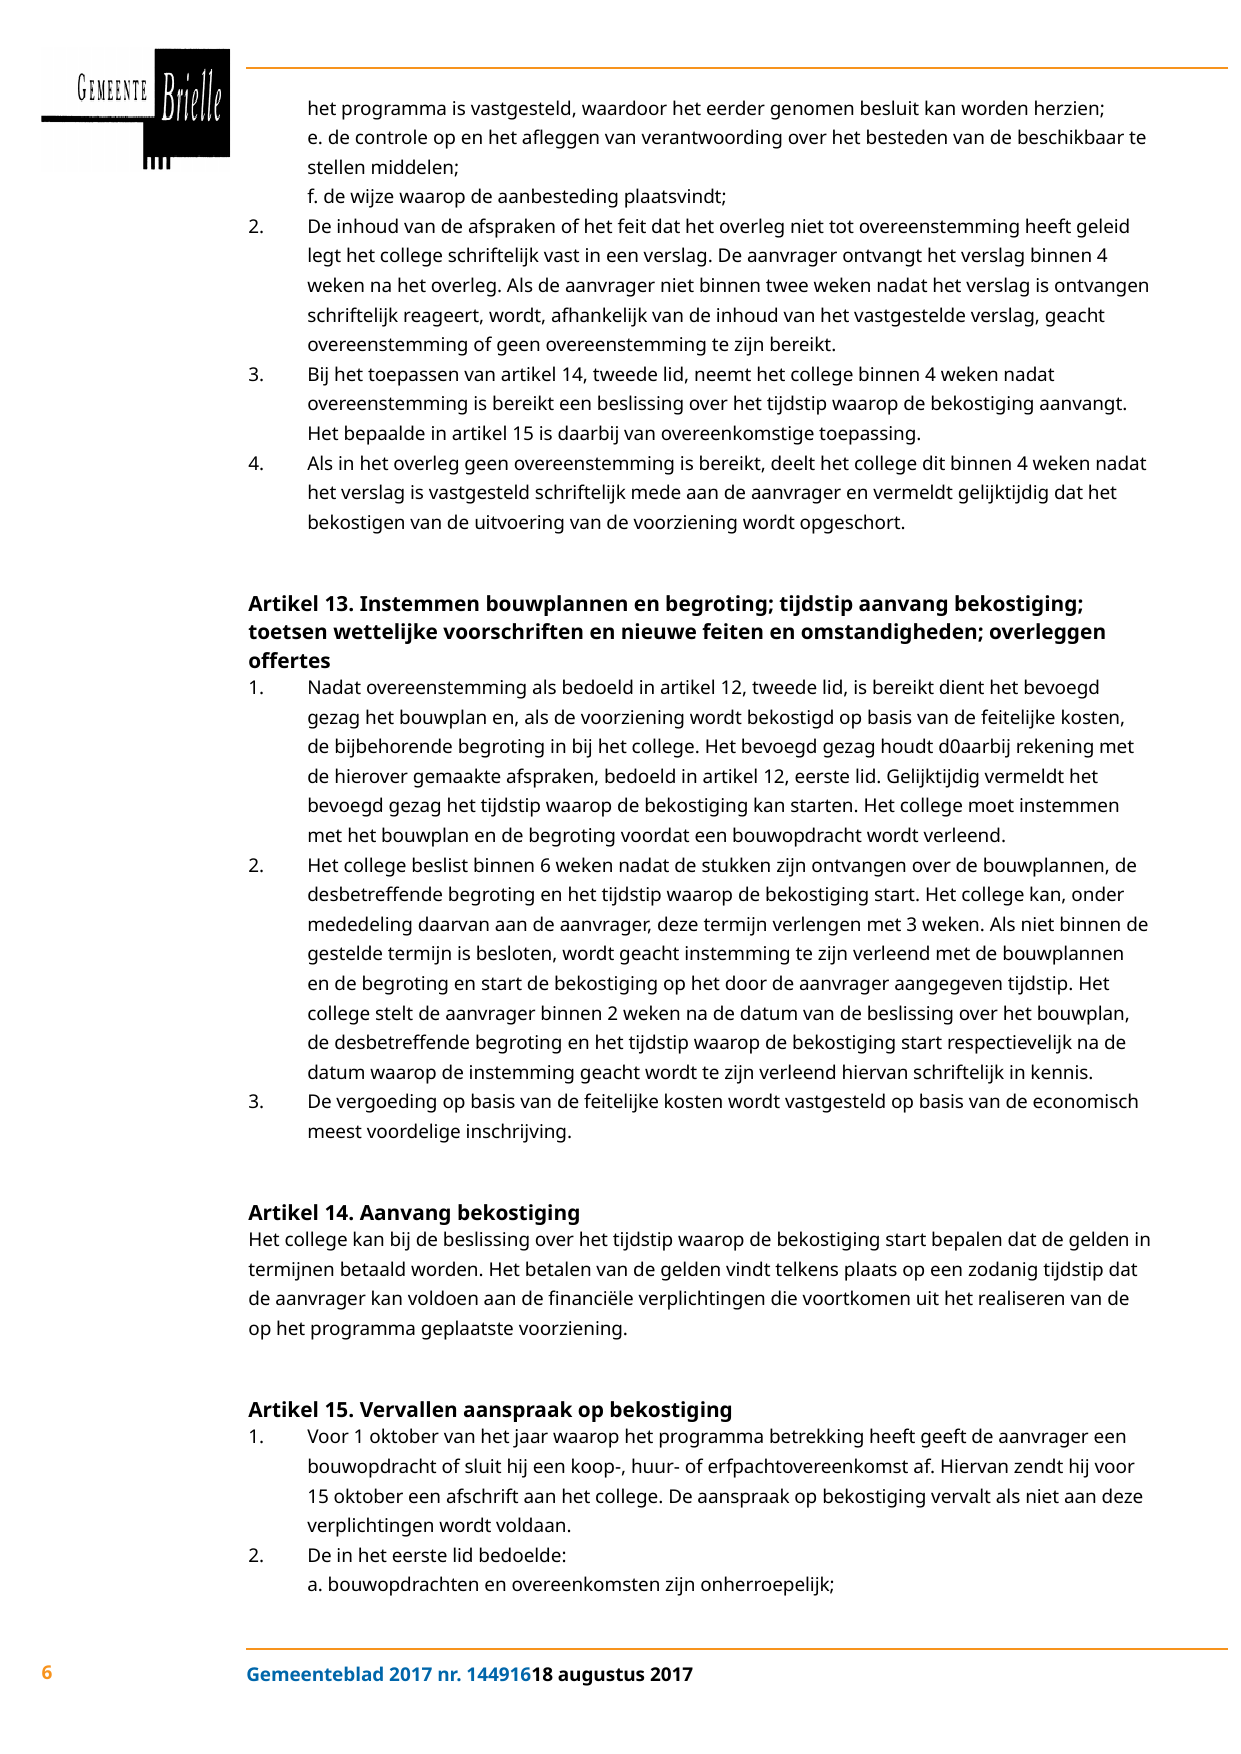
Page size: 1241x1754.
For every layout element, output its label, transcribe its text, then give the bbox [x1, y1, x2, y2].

list De vergoeding op basis van de feitelijke kosten wordt vastgesteld op basis van de economisch meest voordelige inschrijving. [248, 1088, 1152, 1144]
list het programma is vastgesteld, waardoor het eerder genomen besluit kan worden herzien; [248, 95, 1152, 121]
list De inhoud van de afspraken of het feit dat het overleg niet tot overeenstemming heeft geleid legt het college schriftelijk vast in een verslag. De aanvrager ontvangt het verslag binnen 4 weken na het overleg. Als de aanvrager niet binnen twee weken nadat het verslag is ontvangen schriftelijk reageert, wordt, afhankelijk van de inhoud van het vastgestelde verslag, geacht overeenstemming of geen overeenstemming te zijn bereikt. [248, 213, 1152, 357]
list Als in het overleg geen overeenstemming is bereikt, deelt het college dit binnen 4 weken nadat het verslag is vastgesteld schriftelijk mede aan de aanvrager en vermeldt gelijktijdig dat het bekostigen van de uitvoering van de voorziening wordt opgeschort. [248, 450, 1152, 535]
list a. bouwopdrachten en overeenkomsten zijn onherroepelijk; [248, 1572, 1152, 1597]
list e. de controle op en het afleggen van verantwoording over het besteden van de beschikbaar te stellen middelen; [248, 124, 1152, 180]
text Artikel 13. Instemmen bouwplannen en begroting; tijdstip aanvang bekostiging; toetsen wettelijke voorschriften en nieuwe feiten en omstandigheden; overleggen offertes [248, 589, 1152, 674]
list f. de wijze waarop de aanbesteding plaatsvindt; [248, 183, 1152, 209]
text Artikel 14. Aanvang bekostiging [248, 1198, 1152, 1226]
picture [41, 47, 231, 172]
list Voor 1 oktober van het jaar waarop het programma betrekking heeft geeft de aanvrager een bouwopdracht of sluit hij een koop-, huur- of erfpachtovereenkomst af. Hiervan zendt hij voor 15 oktober een afschrift aan het college. De aanspraak op bekostiging vervalt als niet aan deze verplichtingen wordt voldaan. [248, 1424, 1152, 1538]
list Nadat overeenstemming als bedoeld in artikel 12, tweede lid, is bereikt dient het bevoegd gezag het bouwplan en, als de voorziening wordt bekostigd op basis van de feitelijke kosten, de bijbehorende begroting in bij het college. Het bevoegd gezag houdt d0aarbij rekening met de hierover gemaakte afspraken, bedoeld in artikel 12, eerste lid. Gelijktijdig vermeldt het bevoegd gezag het tijdstip waarop de bekostiging kan starten. Het college moet instemmen met het bouwplan en de begroting voordat een bouwopdracht wordt verleend. [248, 674, 1152, 848]
text Het college kan bij de beslissing over het tijdstip waarop de bekostiging start bepalen dat de gelden in termijnen betaald worden. Het betalen van de gelden vindt telkens plaats op een zodanig tijdstip dat de aanvrager kan voldoen aan de financiële verplichtingen die voortkomen uit het realiseren van de op het programma geplaatste voorziening. [248, 1226, 1152, 1341]
text Artikel 15. Vervallen aanspraak op bekostiging [248, 1395, 1152, 1424]
list De in het eerste lid bedoelde: [248, 1542, 1152, 1568]
list Bij het toepassen van artikel 14, tweede lid, neemt het college binnen 4 weken nadat overeenstemming is bereikt een beslissing over het tijdstip waarop de bekostiging aanvangt. Het bepaalde in artikel 15 is daarbij van overeenkomstige toepassing. [248, 361, 1152, 446]
list Het college beslist binnen 6 weken nadat de stukken zijn ontvangen over de bouwplannen, de desbetreffende begroting en het tijdstip waarop de bekostiging start. Het college kan, onder mededeling daarvan aan de aanvrager, deze termijn verlengen met 3 weken. Als niet binnen de gestelde termijn is besloten, wordt geacht instemming te zijn verleend met de bouwplannen en de begroting en start de bekostiging op het door de aanvrager aangegeven tijdstip. Het college stelt de aanvrager binnen 2 weken na de datum van de beslissing over het bouwplan, de desbetreffende begroting en het tijdstip waarop de bekostiging start respectievelijk na de datum waarop de instemming geacht wordt te zijn verleend hiervan schriftelijk in kennis. [248, 852, 1152, 1084]
